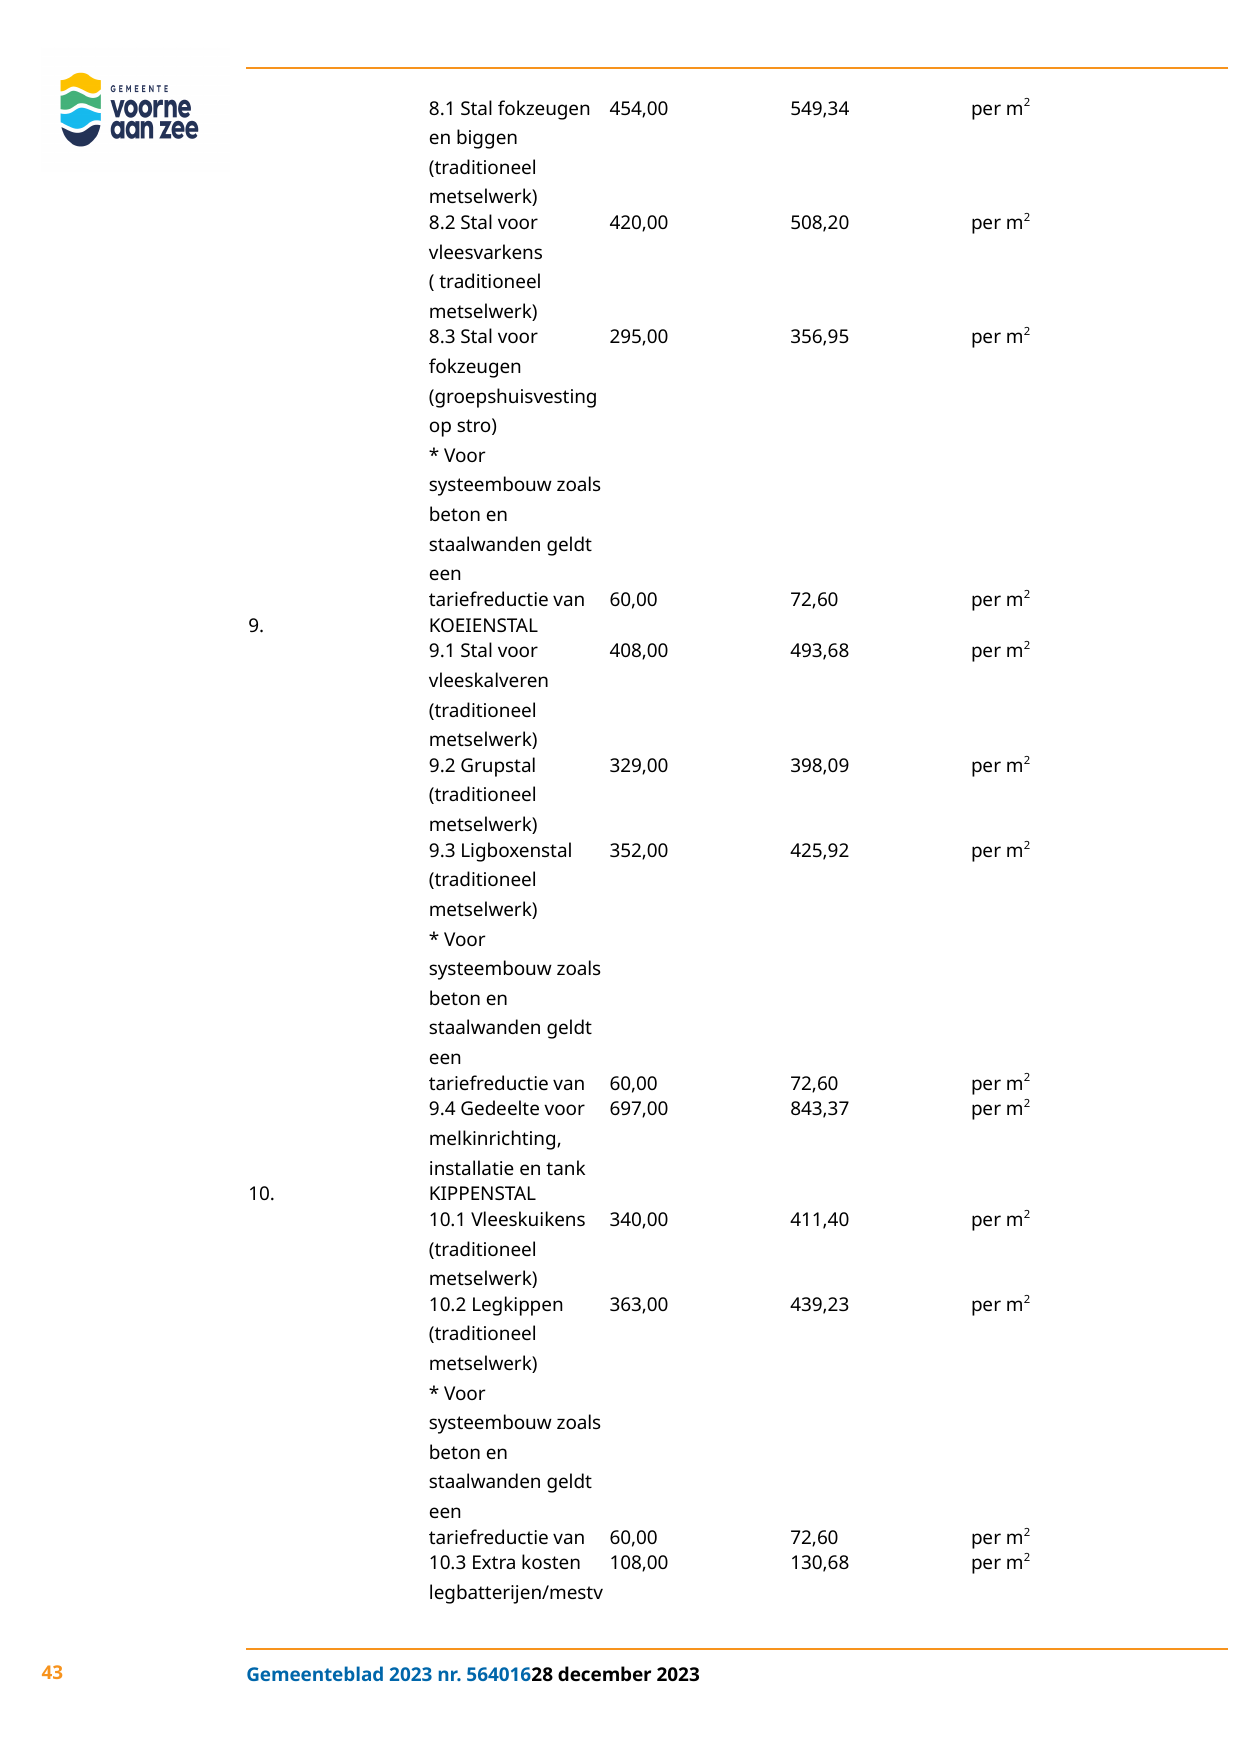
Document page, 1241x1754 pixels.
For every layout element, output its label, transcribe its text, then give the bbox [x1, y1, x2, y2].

table_cell [248, 1206, 429, 1291]
table_cell 411,40 [790, 1206, 971, 1291]
table_cell 439,23 [790, 1291, 971, 1524]
table_cell 130,68 [790, 1550, 971, 1605]
table_cell per m2 [971, 209, 1152, 324]
table_cell 549,34 [790, 95, 971, 209]
table_cell 9.1 Stal voor vleeskalveren (traditioneel metselwerk) [429, 638, 609, 752]
table_cell 8.1 Stal fokzeugen en biggen (traditioneel metselwerk) [429, 95, 609, 209]
table_cell tariefreductie van [429, 1070, 609, 1096]
table_cell 420,00 [609, 209, 790, 324]
picture [41, 47, 231, 172]
table_cell 352,00 [609, 837, 790, 1070]
table_cell [248, 1524, 429, 1549]
table_cell KOEIENSTAL [429, 612, 609, 638]
table_cell 8.3 Stal voor fokzeugen (groepshuisvesting op stro) * Voor systeembouw zoals beton en staalwanden geldt een [429, 324, 609, 586]
table_cell 329,00 [609, 752, 790, 837]
table_cell tariefreductie van [429, 586, 609, 612]
table_cell [609, 1180, 790, 1206]
table_cell 363,00 [609, 1291, 790, 1524]
table_cell per m2 [971, 1524, 1152, 1549]
table_cell 72,60 [790, 586, 971, 612]
table_cell 10.3 Extra kosten legbatterijen/mestv [429, 1550, 609, 1605]
table_cell per m2 [971, 1206, 1152, 1291]
table_cell 10.2 Legkippen (traditioneel metselwerk) * Voor systeembouw zoals beton en staalwanden geldt een [429, 1291, 609, 1524]
table_cell per m2 [971, 1291, 1152, 1524]
table_cell 72,60 [790, 1070, 971, 1096]
table_cell [971, 1180, 1152, 1206]
table_cell per m2 [971, 1096, 1152, 1180]
table_cell 60,00 [609, 1070, 790, 1096]
table_cell 508,20 [790, 209, 971, 324]
table_cell 60,00 [609, 1524, 790, 1549]
table_cell 9.2 Grupstal (traditioneel metselwerk) [429, 752, 609, 837]
table_cell tariefreductie van [429, 1524, 609, 1549]
table_cell [248, 1070, 429, 1096]
table_cell 108,00 [609, 1550, 790, 1605]
table_cell 408,00 [609, 638, 790, 752]
table_cell per m2 [971, 324, 1152, 586]
table_cell KIPPENSTAL [429, 1180, 609, 1206]
table_cell [790, 612, 971, 638]
table_cell [248, 586, 429, 612]
table_cell 398,09 [790, 752, 971, 837]
table_cell 425,92 [790, 837, 971, 1070]
table_cell 295,00 [609, 324, 790, 586]
table_cell per m2 [971, 1550, 1152, 1605]
table_cell 697,00 [609, 1096, 790, 1180]
table_cell 60,00 [609, 586, 790, 612]
table_cell 10.1 Vleeskuikens (traditioneel metselwerk) [429, 1206, 609, 1291]
table_cell 356,95 [790, 324, 971, 586]
table_cell [248, 1291, 429, 1524]
table_cell 9.3 Ligboxenstal (traditioneel metselwerk) * Voor systeembouw zoals beton en staalwanden geldt een [429, 837, 609, 1070]
table_cell 9. [248, 612, 429, 638]
table_cell 9.4 Gedeelte voor melkinrichting, installatie en tank [429, 1096, 609, 1180]
table_cell per m2 [971, 752, 1152, 837]
table_cell per m2 [971, 1070, 1152, 1096]
table_cell 8.2 Stal voor vleesvarkens ( traditioneel metselwerk) [429, 209, 609, 324]
table_cell 493,68 [790, 638, 971, 752]
table_cell per m2 [971, 638, 1152, 752]
table_cell [248, 837, 429, 1070]
table_cell per m2 [971, 95, 1152, 209]
table_cell per m2 [971, 837, 1152, 1070]
table_cell 72,60 [790, 1524, 971, 1549]
table_cell [248, 95, 429, 209]
table_cell [248, 324, 429, 586]
table_cell 843,37 [790, 1096, 971, 1180]
table_cell 454,00 [609, 95, 790, 209]
table_cell [248, 1096, 429, 1180]
table_cell [248, 1550, 429, 1605]
table_cell [248, 209, 429, 324]
table_cell per m2 [971, 586, 1152, 612]
table_cell [609, 612, 790, 638]
table_cell [971, 612, 1152, 638]
table_cell [248, 638, 429, 752]
table_cell 340,00 [609, 1206, 790, 1291]
table_cell [248, 752, 429, 837]
table_cell 10. [248, 1180, 429, 1206]
table_cell [790, 1180, 971, 1206]
